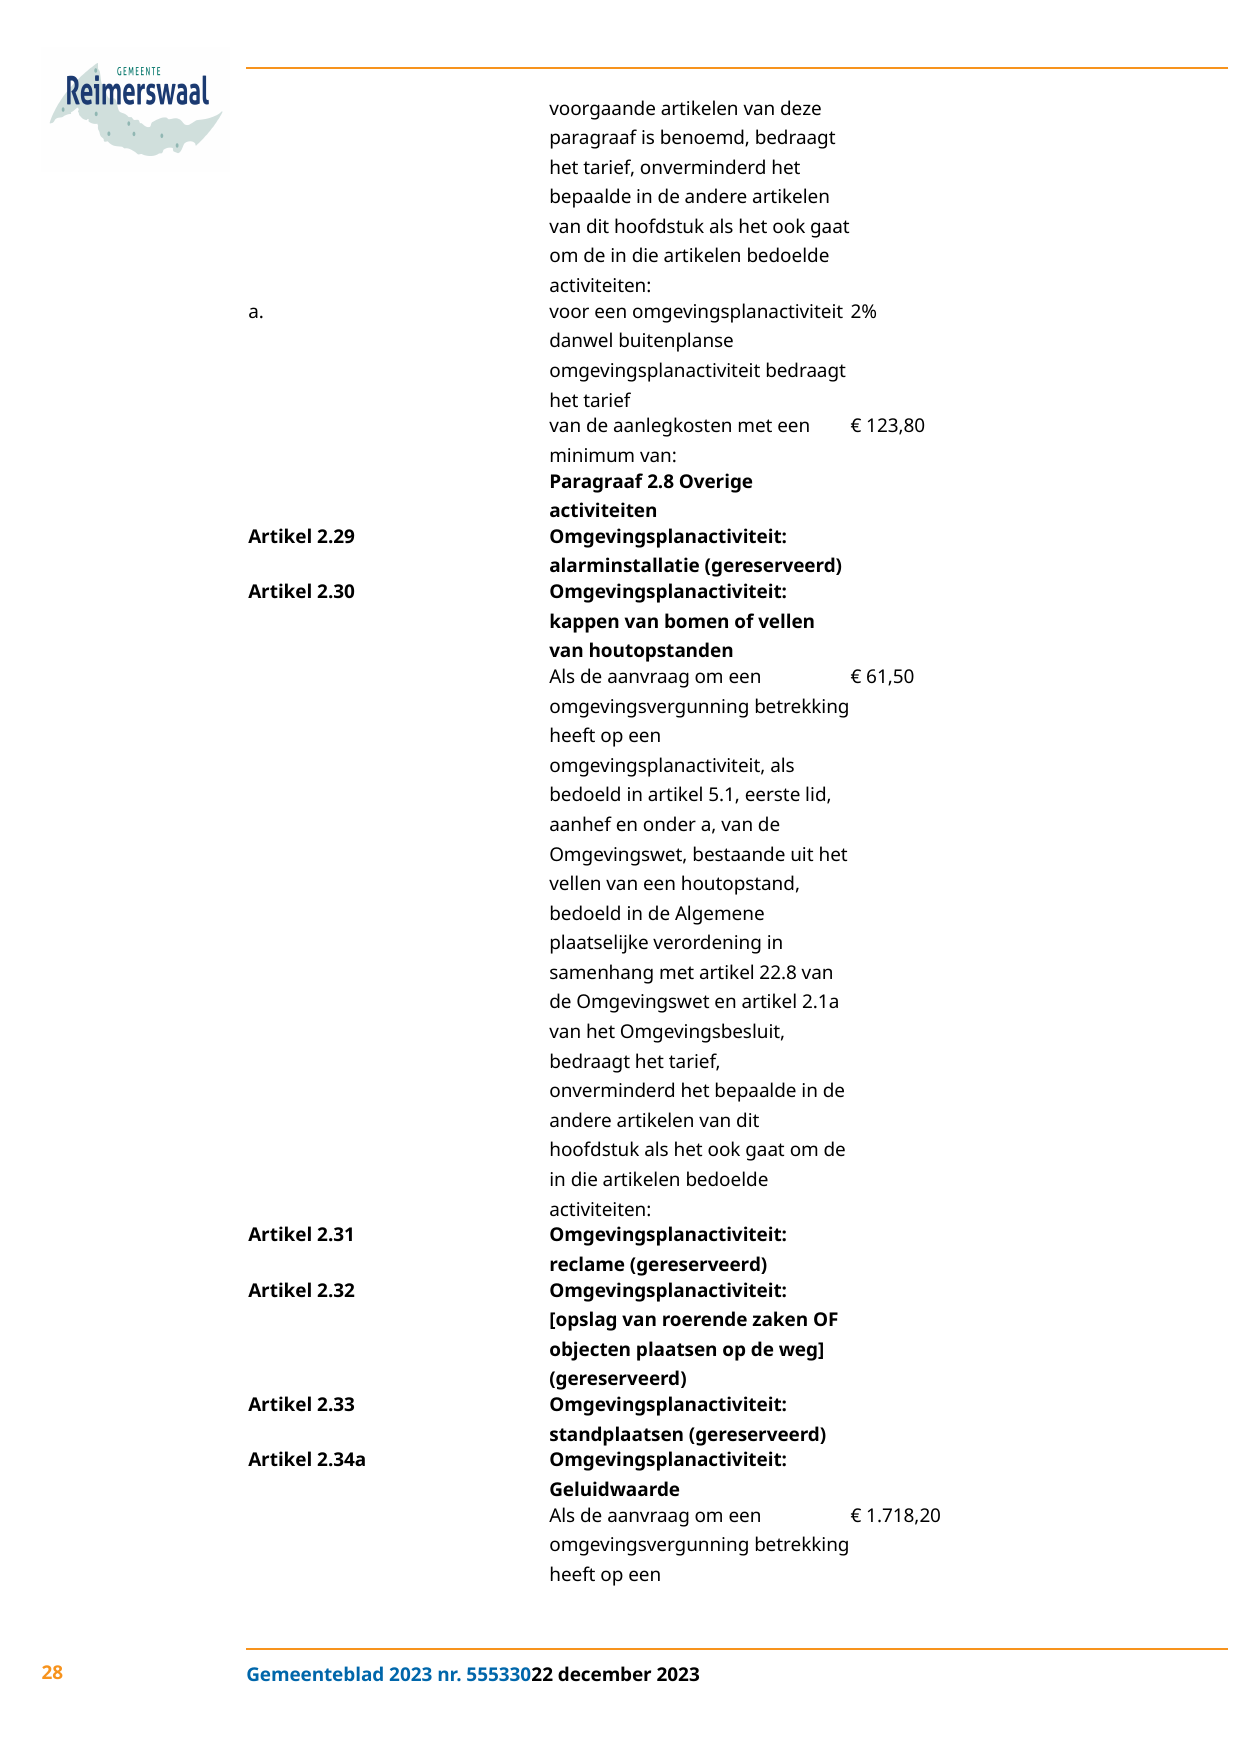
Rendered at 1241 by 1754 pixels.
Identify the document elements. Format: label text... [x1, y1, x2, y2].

table_cell [850, 579, 1152, 663]
table_cell Omgevingsplanactiviteit: reclame (gereserveerd) [549, 1222, 850, 1277]
table_cell Artikel 2.31 [248, 1222, 549, 1277]
table_cell € 61,50 [850, 663, 1152, 1222]
table_cell Als de aanvraag om een omgevingsvergunning betrekking heeft op een omgevingsplanactiviteit, als bedoeld in artikel 5.1, eerste lid, aanhef en onder a, van de Omgevingswet, bestaande uit het vellen van een houtopstand, bedoeld in de Algemene plaatselijke verordening in samenhang met artikel 22.8 van de Omgevingswet en artikel 2.1a van het Omgevingsbesluit, bedraagt het tarief, onverminderd het bepaalde in de andere artikelen van dit hoofdstuk als het ook gaat om de in die artikelen bedoelde activiteiten: [549, 663, 850, 1222]
table_cell Omgevingsplanactiviteit: Geluidwaarde [549, 1447, 850, 1502]
table_cell voor een omgevingsplanactiviteit danwel buitenplanse omgevingsplanactiviteit bedraagt het tarief [549, 298, 850, 412]
table_cell [248, 95, 549, 298]
table_cell a. [248, 298, 549, 412]
table_cell Artikel 2.33 [248, 1391, 549, 1447]
table_cell [850, 1447, 1152, 1502]
table_cell Als de aanvraag om een omgevingsvergunning betrekking heeft op een [549, 1502, 850, 1587]
table_cell € 123,80 [850, 413, 1152, 468]
table_cell Paragraaf 2.8 Overige activiteiten [549, 468, 850, 523]
table_cell [248, 413, 549, 468]
table_cell [248, 468, 549, 523]
table_cell Omgevingsplanactiviteit: kappen van bomen of vellen van houtopstanden [549, 579, 850, 663]
table_cell [850, 523, 1152, 578]
table_cell [248, 663, 549, 1222]
table_cell Omgevingsplanactiviteit: [opslag van roerende zaken OF objecten plaatsen op de weg] (gereserveerd) [549, 1277, 850, 1391]
table_cell [850, 95, 1152, 298]
table_cell Artikel 2.32 [248, 1277, 549, 1391]
table_cell Artikel 2.30 [248, 579, 549, 663]
table_cell Omgevingsplanactiviteit: alarminstallatie (gereserveerd) [549, 523, 850, 578]
table_cell [850, 1222, 1152, 1277]
picture [41, 47, 231, 172]
table_cell [850, 468, 1152, 523]
table_cell 2% [850, 298, 1152, 412]
table_cell [850, 1277, 1152, 1391]
table_cell [850, 1391, 1152, 1447]
table_cell Artikel 2.29 [248, 523, 549, 578]
table_cell [248, 1502, 549, 1587]
table_cell € 1.718,20 [850, 1502, 1152, 1587]
table_cell Artikel 2.34a [248, 1447, 549, 1502]
table_cell van de aanlegkosten met een minimum van: [549, 413, 850, 468]
table_cell voorgaande artikelen van deze paragraaf is benoemd, bedraagt het tarief, onverminderd het bepaalde in de andere artikelen van dit hoofdstuk als het ook gaat om de in die artikelen bedoelde activiteiten: [549, 95, 850, 298]
table_cell Omgevingsplanactiviteit: standplaatsen (gereserveerd) [549, 1391, 850, 1447]
